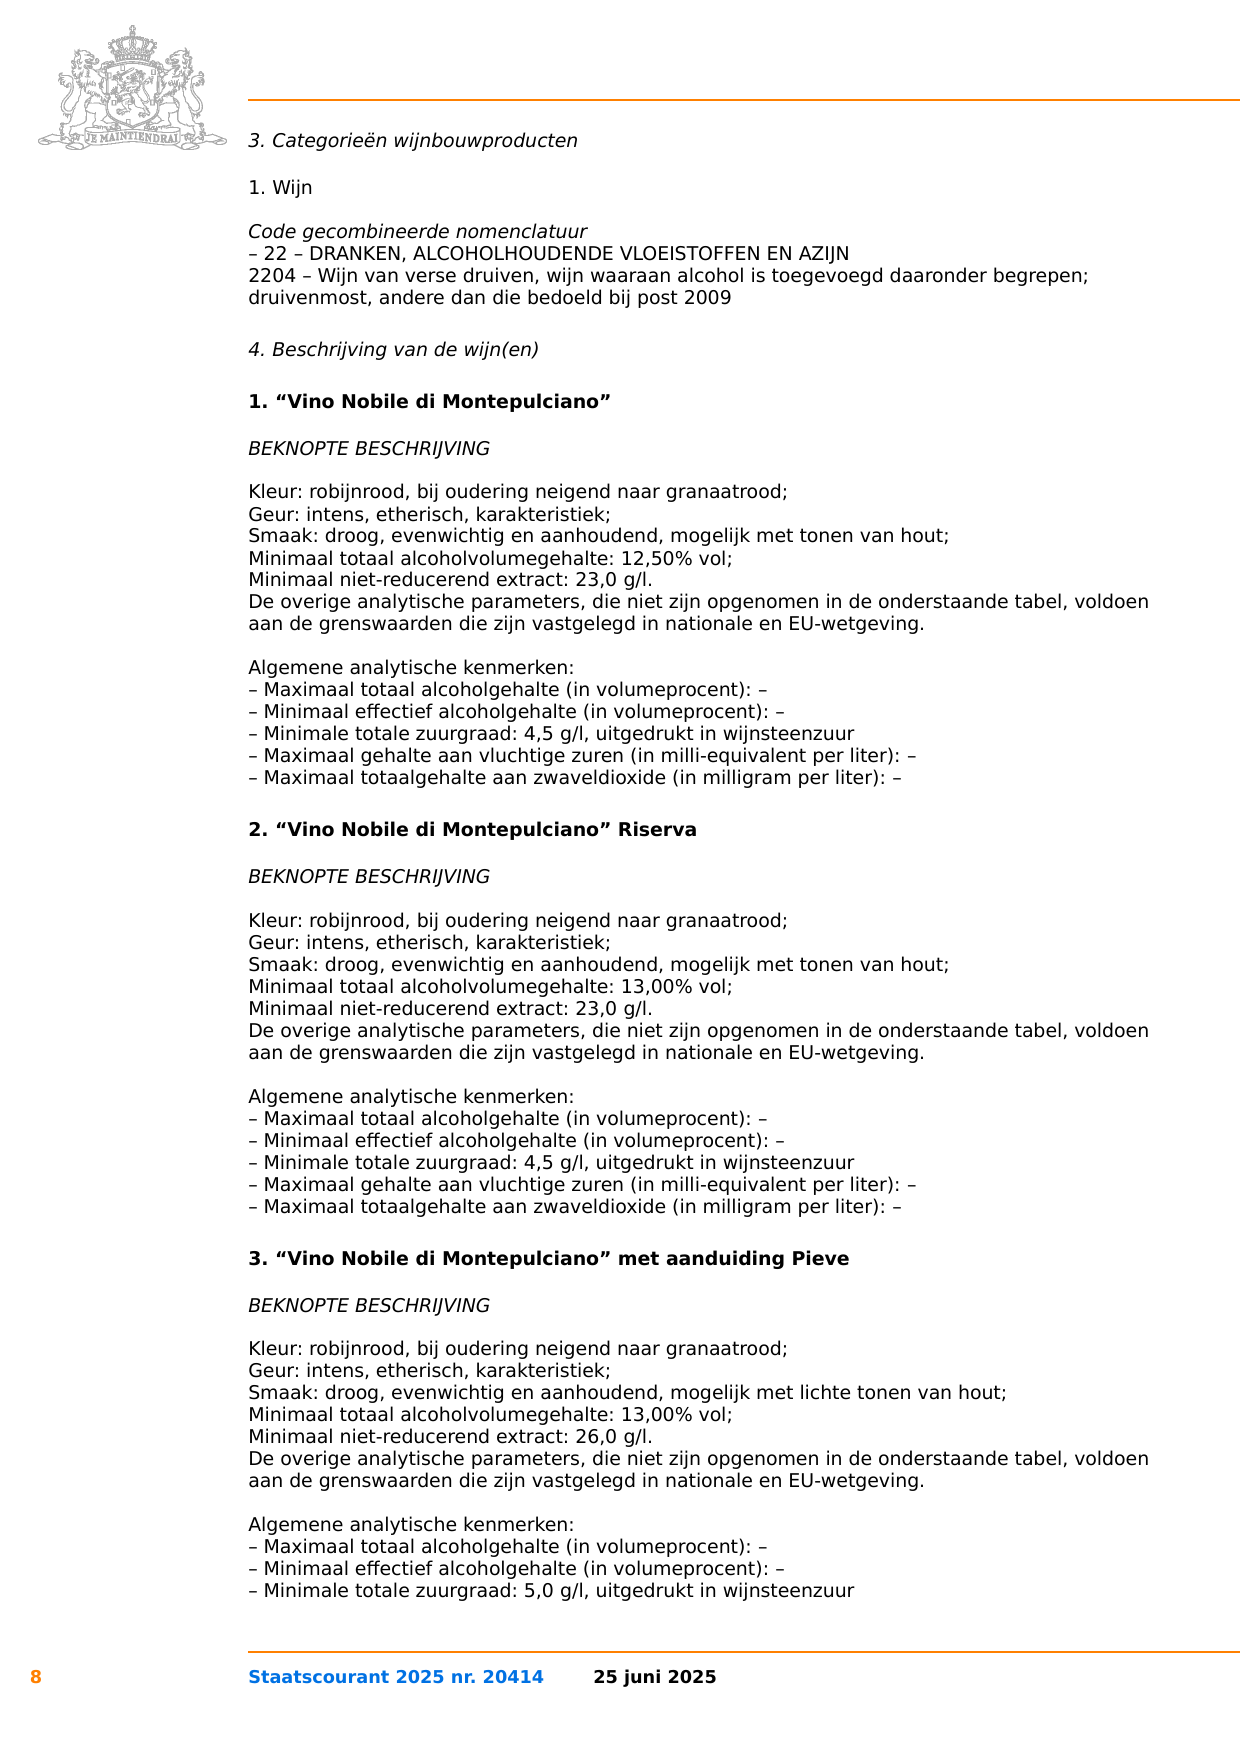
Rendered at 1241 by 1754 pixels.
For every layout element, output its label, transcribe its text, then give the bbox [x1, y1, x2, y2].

text Smaak: droog, evenwichtig en aanhoudend, mogelijk met lichte tonen van hout; [248, 1382, 1163, 1404]
text – Minimaal effectief alcoholgehalte (in volumeprocent): – [248, 1558, 1163, 1580]
text De overige analytische parameters, die niet zijn opgenomen in de onderstaande tabel, voldoen aan de grenswaarden die zijn vastgelegd in nationale en EU-wetgeving. [248, 1020, 1163, 1064]
text Kleur: robijnrood, bij oudering neigend naar granaatrood; [248, 910, 1163, 932]
text – Maximaal totaal alcoholgehalte (in volumeprocent): – [248, 1536, 1163, 1558]
subtitle 2. “Vino Nobile di Montepulciano” Riserva [248, 819, 1163, 841]
text – Maximaal totaal alcoholgehalte (in volumeprocent): – [248, 1108, 1163, 1129]
text – Maximaal totaal alcoholgehalte (in volumeprocent): – [248, 679, 1163, 701]
text Kleur: robijnrood, bij oudering neigend naar granaatrood; [248, 1338, 1163, 1360]
picture [38, 25, 227, 150]
text – Maximaal gehalte aan vluchtige zuren (in milli-equivalent per liter): – [248, 745, 1163, 767]
text Algemene analytische kenmerken: [248, 1086, 1163, 1108]
text 2204 – Wijn van verse druiven, wijn waaraan alcohol is toegevoegd daaronder begrepen; druivenmost, andere dan die bedoeld bij post 2009 [248, 265, 1163, 309]
subtitle BEKNOPTE BESCHRIJVING [248, 1294, 1163, 1316]
text – Minimaal effectief alcoholgehalte (in volumeprocent): – [248, 701, 1163, 723]
text Smaak: droog, evenwichtig en aanhoudend, mogelijk met tonen van hout; [248, 954, 1163, 976]
text Minimaal totaal alcoholvolumegehalte: 13,00% vol; [248, 1404, 1163, 1426]
text – Minimaal effectief alcoholgehalte (in volumeprocent): – [248, 1129, 1163, 1152]
text Algemene analytische kenmerken: [248, 1514, 1163, 1536]
subtitle 3. “Vino Nobile di Montepulciano” met aanduiding Pieve [248, 1247, 1163, 1269]
text De overige analytische parameters, die niet zijn opgenomen in de onderstaande tabel, voldoen aan de grenswaarden die zijn vastgelegd in nationale en EU-wetgeving. [248, 591, 1163, 635]
subtitle BEKNOPTE BESCHRIJVING [248, 866, 1163, 888]
text De overige analytische parameters, die niet zijn opgenomen in de onderstaande tabel, voldoen aan de grenswaarden die zijn vastgelegd in nationale en EU-wetgeving. [248, 1448, 1163, 1492]
text – Minimale totale zuurgraad: 4,5 g/l, uitgedrukt in wijnsteenzuur [248, 723, 1163, 745]
text Smaak: droog, evenwichtig en aanhoudend, mogelijk met tonen van hout; [248, 525, 1163, 547]
text Minimaal totaal alcoholvolumegehalte: 12,50% vol; [248, 547, 1163, 569]
text Minimaal totaal alcoholvolumegehalte: 13,00% vol; [248, 976, 1163, 998]
text – Maximaal totaalgehalte aan zwaveldioxide (in milligram per liter): – [248, 1196, 1163, 1217]
text – Maximaal totaalgehalte aan zwaveldioxide (in milligram per liter): – [248, 767, 1163, 789]
subtitle 1. “Vino Nobile di Montepulciano” [248, 391, 1163, 413]
text Minimaal niet-reducerend extract: 23,0 g/l. [248, 998, 1163, 1020]
subtitle Code gecombineerde nomenclatuur [248, 221, 1163, 243]
text Algemene analytische kenmerken: [248, 657, 1163, 679]
text – Maximaal gehalte aan vluchtige zuren (in milli-equivalent per liter): – [248, 1173, 1163, 1196]
subtitle 4. Beschrijving van de wijn(en) [248, 339, 1163, 361]
text 1. Wijn [248, 177, 1163, 199]
text Geur: intens, etherisch, karakteristiek; [248, 1360, 1163, 1382]
text Geur: intens, etherisch, karakteristiek; [248, 932, 1163, 954]
text Geur: intens, etherisch, karakteristiek; [248, 503, 1163, 525]
text – Minimale totale zuurgraad: 5,0 g/l, uitgedrukt in wijnsteenzuur [248, 1580, 1163, 1602]
subtitle BEKNOPTE BESCHRIJVING [248, 438, 1163, 459]
text – Minimale totale zuurgraad: 4,5 g/l, uitgedrukt in wijnsteenzuur [248, 1152, 1163, 1173]
subtitle 3. Categorieën wijnbouwproducten [248, 130, 1163, 152]
text Minimaal niet-reducerend extract: 23,0 g/l. [248, 569, 1163, 591]
text Kleur: robijnrood, bij oudering neigend naar granaatrood; [248, 481, 1163, 503]
text – 22 – DRANKEN, ALCOHOLHOUDENDE VLOEISTOFFEN EN AZIJN [248, 243, 1163, 265]
text Minimaal niet-reducerend extract: 26,0 g/l. [248, 1426, 1163, 1448]
